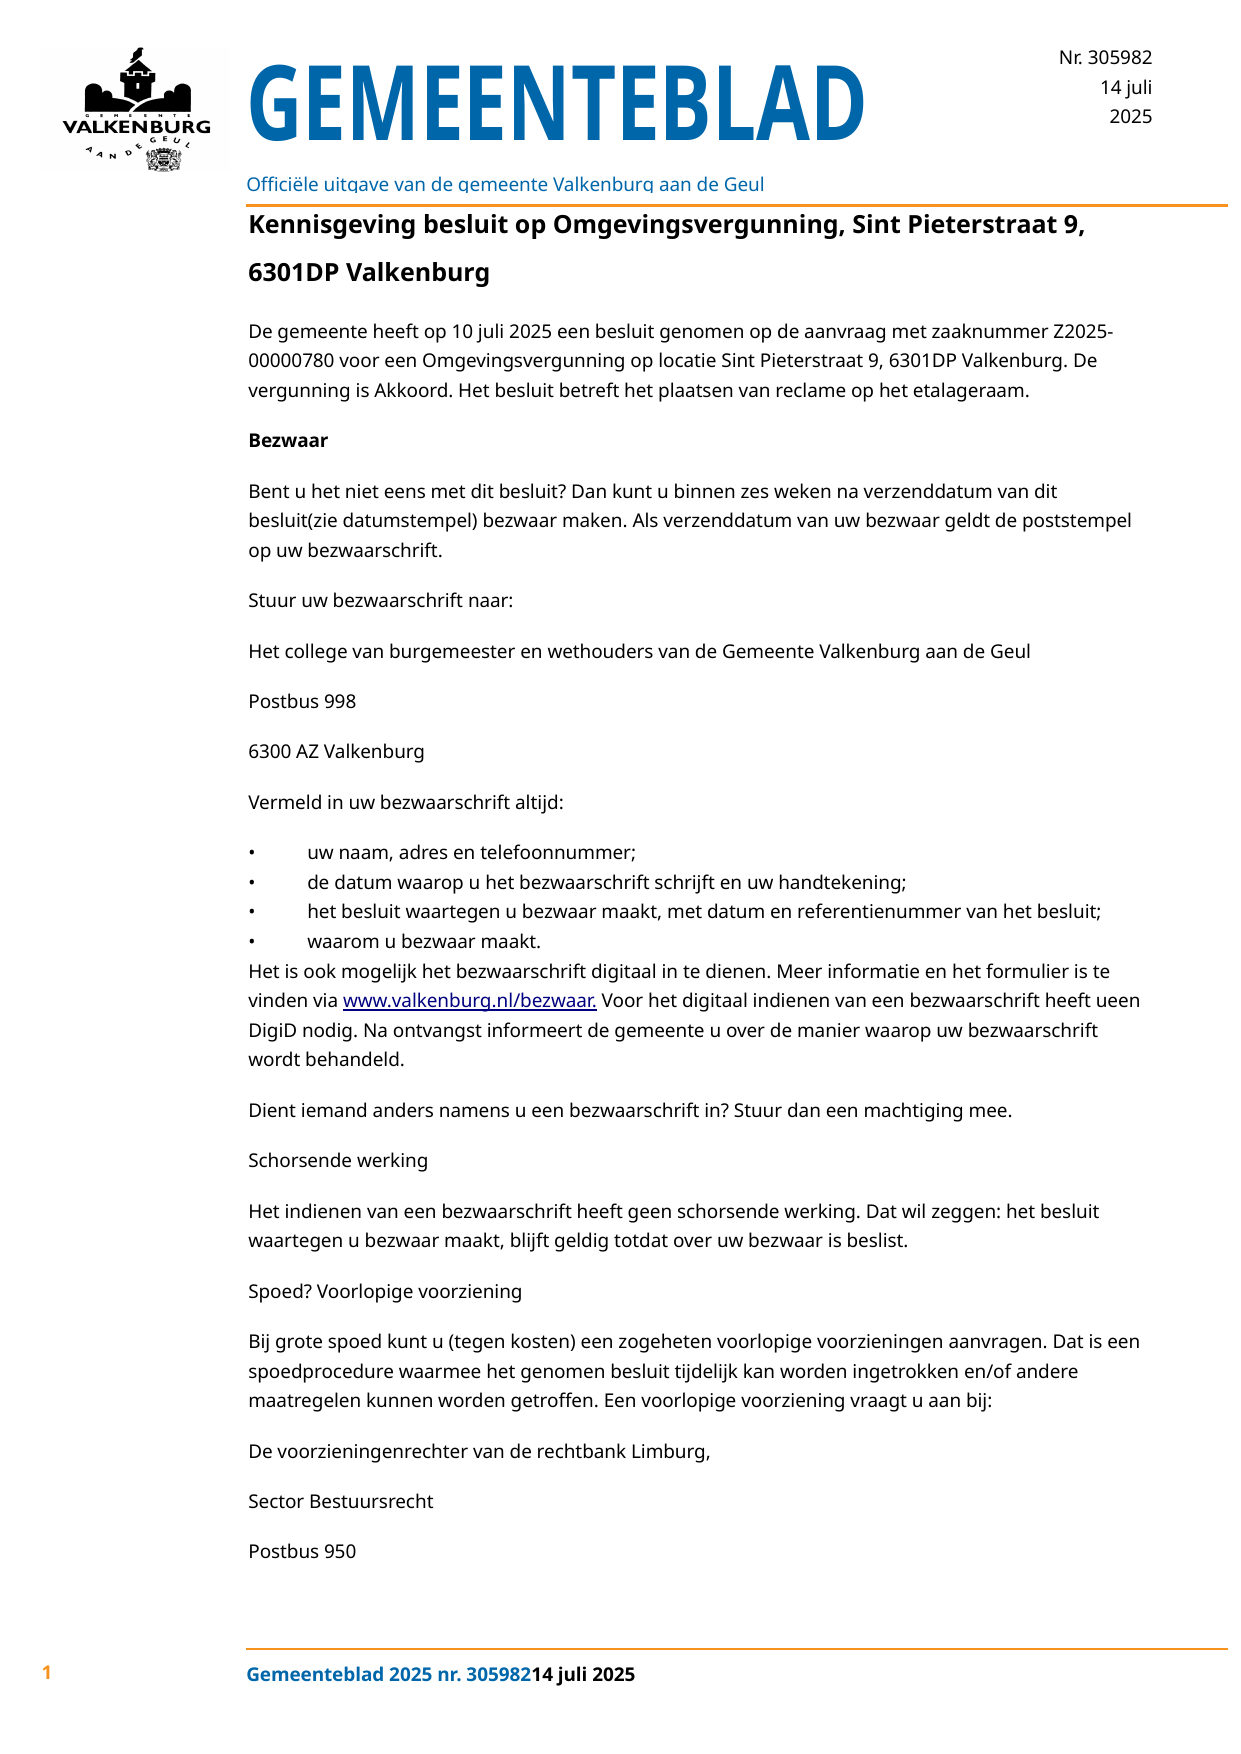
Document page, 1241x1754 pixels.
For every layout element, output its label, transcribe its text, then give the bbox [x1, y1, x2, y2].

text De gemeente heeft op 10 juli 2025 een besluit genomen op de aanvraag met zaaknummer Z2025-00000780 voor een Omgevingsvergunning op locatie Sint Pieterstraat 9, 6301DP Valkenburg. De vergunning is Akkoord. Het besluit betreft het plaatsen van reclame op het etalageraam. [248, 318, 1152, 403]
text Kennisgeving besluit op Omgevingsvergunning, Sint Pieterstraat 9, 6301DP Valkenburg [248, 207, 1152, 288]
list uw naam, adres en telefoonnummer; [248, 839, 1152, 865]
text Stuur uw bezwaarschrift naar: [248, 587, 1152, 613]
text Postbus 998 [248, 688, 1152, 714]
list waarom u bezwaar maakt. [248, 928, 1152, 954]
text Sector Bestuursrecht [248, 1488, 1152, 1514]
text Postbus 950 [248, 1539, 1152, 1564]
picture [41, 47, 231, 172]
text Het is ook mogelijk het bezwaarschrift digitaal in te dienen. Meer informatie en het formulier is te vinden via www.valkenburg.nl/bezwaar. Voor het digitaal indienen van een bezwaarschrift heeft ueen DigiD nodig. Na ontvangst informeert de gemeente u over de manier waarop uw bezwaarschrift wordt behandeld. [248, 958, 1152, 1072]
text Schorsende werking [248, 1147, 1152, 1173]
list het besluit waartegen u bezwaar maakt, met datum en referentienummer van het besluit; [248, 899, 1152, 924]
text De voorzieningenrechter van de rechtbank Limburg, [248, 1438, 1152, 1464]
text Het college van burgemeester en wethouders van de Gemeente Valkenburg aan de Geul [248, 638, 1152, 664]
text Spoed? Voorlopige voorziening [248, 1278, 1152, 1304]
text Bezwaar [248, 427, 1152, 453]
text Bent u het niet eens met dit besluit? Dan kunt u binnen zes weken na verzenddatum van dit besluit(zie datumstempel) bezwaar maken. Als verzenddatum van uw bezwaar geldt de poststempel op uw bezwaarschrift. [248, 478, 1152, 563]
list de datum waarop u het bezwaarschrift schrijft en uw handtekening; [248, 869, 1152, 895]
text 6300 AZ Valkenburg [248, 739, 1152, 764]
text Dient iemand anders namens u een bezwaarschrift in? Stuur dan een machtiging mee. [248, 1097, 1152, 1123]
text Bij grote spoed kunt u (tegen kosten) een zogeheten voorlopige voorzieningen aanvragen. Dat is een spoedprocedure waarmee het genomen besluit tijdelijk kan worden ingetrokken en/of andere maatregelen kunnen worden getroffen. Een voorlopige voorziening vraagt u aan bij: [248, 1328, 1152, 1413]
text Het indienen van een bezwaarschrift heeft geen schorsende werking. Dat wil zeggen: het besluit waartegen u bezwaar maakt, blijft geldig totdat over uw bezwaar is beslist. [248, 1198, 1152, 1253]
text Vermeld in uw bezwaarschrift altijd: [248, 789, 1152, 815]
